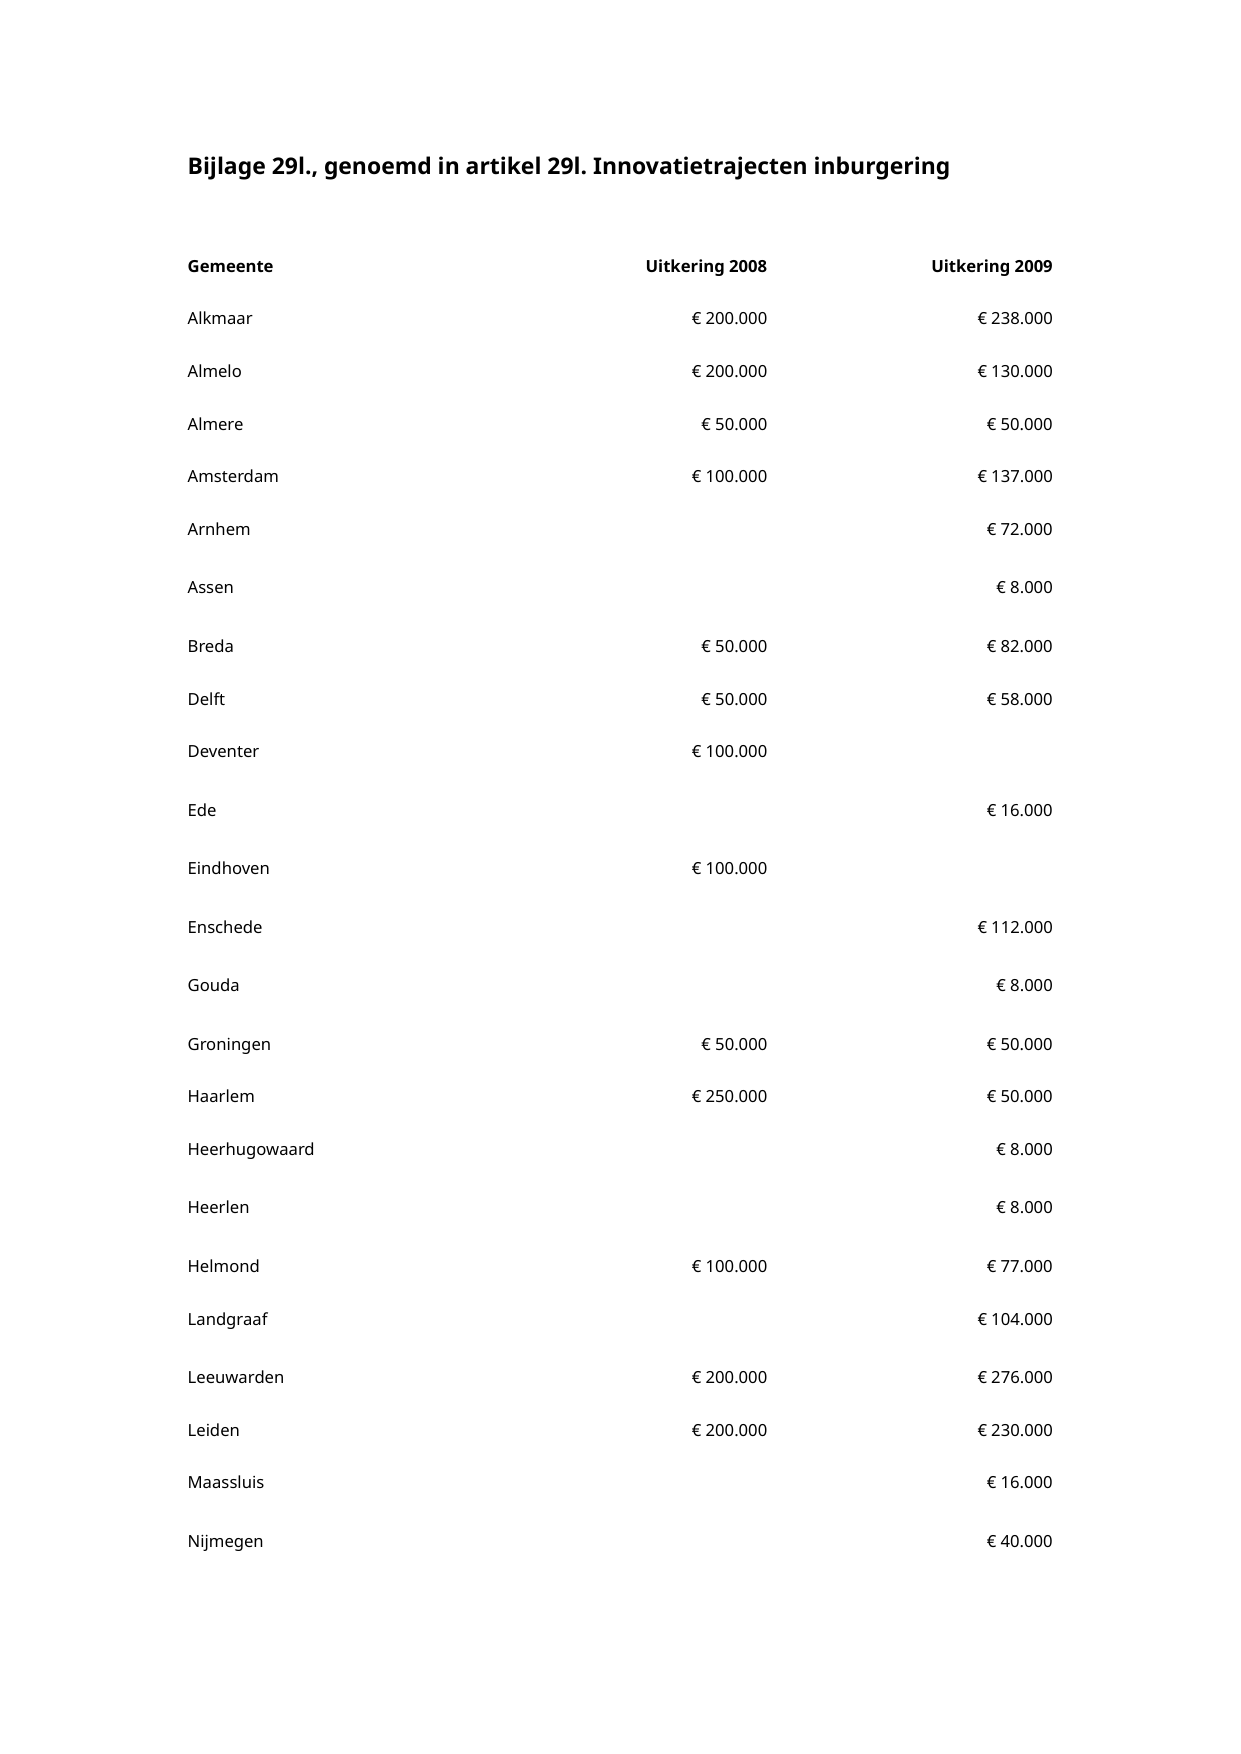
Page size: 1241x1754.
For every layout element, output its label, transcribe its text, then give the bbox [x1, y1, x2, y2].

table_cell € 50.000 [482, 1032, 767, 1085]
table_cell € 50.000 [482, 687, 767, 740]
table_cell Arnhem [188, 518, 482, 576]
table_cell Ede [188, 799, 482, 857]
table_cell [767, 740, 1053, 798]
table_cell € 137.000 [767, 465, 1053, 518]
table_cell Haarlem [188, 1085, 482, 1138]
table_cell € 50.000 [767, 1085, 1053, 1138]
table_cell Assen [188, 576, 482, 634]
table_cell € 100.000 [482, 740, 767, 798]
table_cell € 82.000 [767, 635, 1053, 687]
table_cell € 40.000 [767, 1530, 1053, 1588]
table_cell Eindhoven [188, 857, 482, 915]
table_cell € 16.000 [767, 799, 1053, 857]
table_cell [482, 799, 767, 857]
subtitle Bijlage 29l., genoemd in artikel 29l. Innovatietrajecten inburgering [187, 150, 1053, 181]
table_cell Breda [188, 635, 482, 687]
table_cell [482, 576, 767, 634]
table_cell Amsterdam [188, 465, 482, 518]
table_cell € 16.000 [767, 1471, 1053, 1529]
table_cell € 104.000 [767, 1307, 1053, 1366]
table_cell € 8.000 [767, 1138, 1053, 1196]
table_cell € 8.000 [767, 1196, 1053, 1254]
table_cell € 200.000 [482, 360, 767, 412]
table_cell Almelo [188, 360, 482, 412]
table_cell € 230.000 [767, 1418, 1053, 1471]
table_cell Groningen [188, 1032, 482, 1085]
table_cell € 130.000 [767, 360, 1053, 412]
table_cell € 200.000 [482, 1366, 767, 1418]
table_cell € 200.000 [482, 1418, 767, 1471]
table_cell € 100.000 [482, 1255, 767, 1307]
table_cell Heerlen [188, 1196, 482, 1254]
table_cell [482, 974, 767, 1032]
table_cell € 8.000 [767, 576, 1053, 634]
table_cell [482, 1307, 767, 1366]
table_cell Delft [188, 687, 482, 740]
table_header Uitkering 2008 [482, 254, 767, 307]
table_cell € 112.000 [767, 915, 1053, 974]
table_cell Leiden [188, 1418, 482, 1471]
table_cell € 238.000 [767, 307, 1053, 359]
table_cell € 100.000 [482, 857, 767, 915]
table_header Uitkering 2009 [767, 254, 1053, 307]
table_cell Nijmegen [188, 1530, 482, 1588]
table_cell Heerhugowaard [188, 1138, 482, 1196]
table_cell € 200.000 [482, 307, 767, 359]
table_cell Landgraaf [188, 1307, 482, 1366]
table_cell [482, 915, 767, 974]
table_cell € 50.000 [767, 1032, 1053, 1085]
table_cell Deventer [188, 740, 482, 798]
table_cell [482, 518, 767, 576]
table_cell [482, 1530, 767, 1588]
table_cell [482, 1138, 767, 1196]
table_cell Leeuwarden [188, 1366, 482, 1418]
table_cell Almere [188, 412, 482, 465]
table_header Gemeente [188, 254, 482, 307]
table_cell Helmond [188, 1255, 482, 1307]
table_cell € 250.000 [482, 1085, 767, 1138]
table_cell € 50.000 [482, 635, 767, 687]
table_cell Maassluis [188, 1471, 482, 1529]
table_cell [767, 857, 1053, 915]
table_cell € 58.000 [767, 687, 1053, 740]
table_cell Alkmaar [188, 307, 482, 359]
table_cell [482, 1196, 767, 1254]
table_cell € 50.000 [767, 412, 1053, 465]
table_cell € 72.000 [767, 518, 1053, 576]
table_cell Enschede [188, 915, 482, 974]
table_cell Gouda [188, 974, 482, 1032]
table_cell € 77.000 [767, 1255, 1053, 1307]
table_cell [482, 1471, 767, 1529]
table_cell € 50.000 [482, 412, 767, 465]
table_cell € 100.000 [482, 465, 767, 518]
table_cell € 8.000 [767, 974, 1053, 1032]
table_cell € 276.000 [767, 1366, 1053, 1418]
